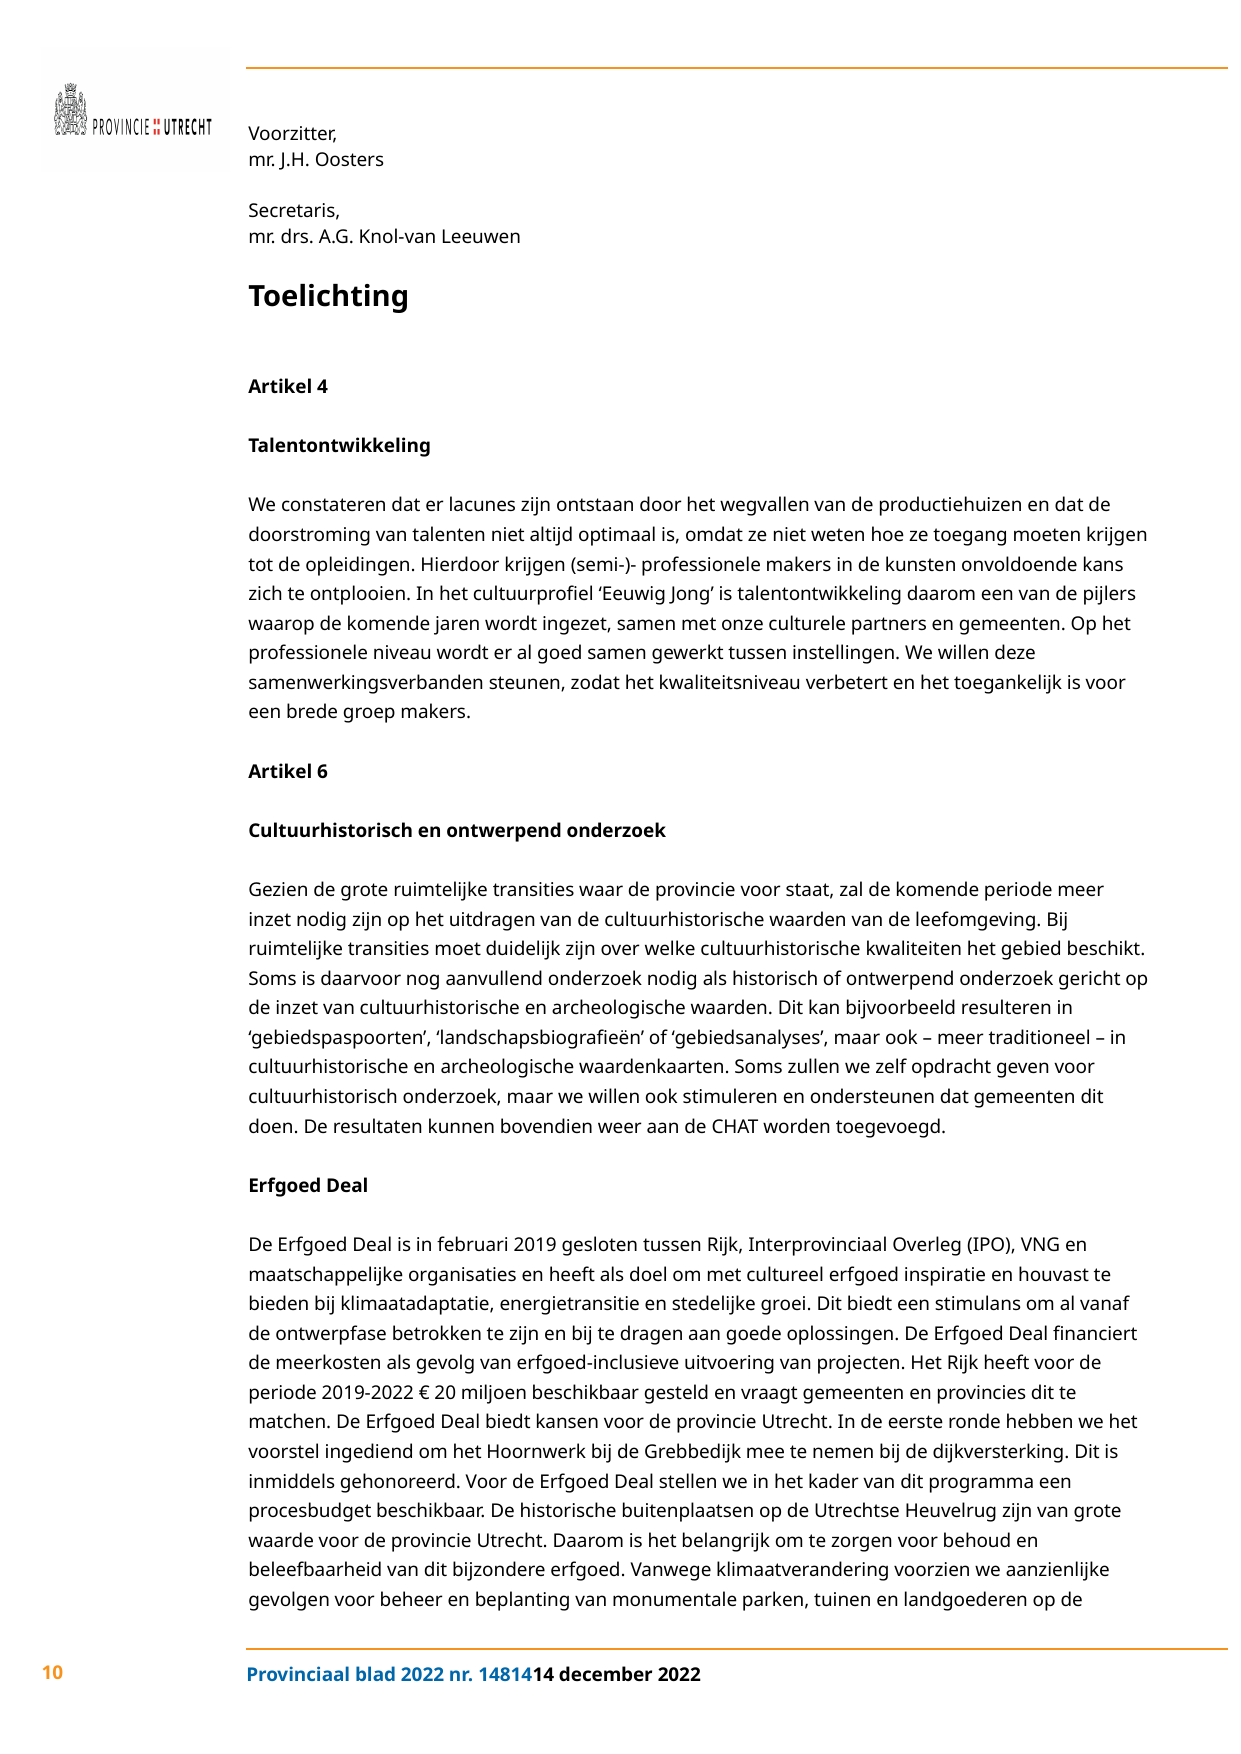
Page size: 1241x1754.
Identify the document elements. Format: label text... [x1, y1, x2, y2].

picture [41, 47, 231, 172]
text Toelichting [248, 275, 1152, 314]
text Voorzitter, [248, 121, 1152, 146]
text mr. drs. A.G. Knol-van Leeuwen [248, 223, 1152, 249]
text Erfgoed Deal [248, 1172, 1152, 1198]
text Talentontwikkeling [248, 432, 1152, 458]
text We constateren dat er lacunes zijn ontstaan door het wegvallen van de productiehuizen en dat de doorstroming van talenten niet altijd optimaal is, omdat ze niet weten hoe ze toegang moeten krijgen tot de opleidingen. Hierdoor krijgen (semi-)- professionele makers in de kunsten onvoldoende kans zich te ontplooien. In het cultuurprofiel ‘Eeuwig Jong’ is talentontwikkeling daarom een van de pijlers waarop de komende jaren wordt ingezet, samen met onze culturele partners en gemeenten. Op het professionele niveau wordt er al goed samen gewerkt tussen instellingen. We willen deze samenwerkingsverbanden steunen, zodat het kwaliteitsniveau verbetert en het toegankelijk is voor een brede groep makers. [248, 492, 1152, 724]
text Cultuurhistorisch en ontwerpend onderzoek [248, 817, 1152, 843]
text Artikel 6 [248, 758, 1152, 784]
text De Erfgoed Deal is in februari 2019 gesloten tussen Rijk, Interprovinciaal Overleg (IPO), VNG en maatschappelijke organisaties en heeft als doel om met cultureel erfgoed inspiratie en houvast te bieden bij klimaatadaptatie, energietransitie en stedelijke groei. Dit biedt een stimulans om al vanaf de ontwerpfase betrokken te zijn en bij te dragen aan goede oplossingen. De Erfgoed Deal financiert de meerkosten als gevolg van erfgoed-inclusieve uitvoering van projecten. Het Rijk heeft voor de periode 2019-2022 € 20 miljoen beschikbaar gesteld en vraagt gemeenten en provincies dit te matchen. De Erfgoed Deal biedt kansen voor de provincie Utrecht. In de eerste ronde hebben we het voorstel ingediend om het Hoornwerk bij de Grebbedijk mee te nemen bij de dijkversterking. Dit is inmiddels gehonoreerd. Voor de Erfgoed Deal stellen we in het kader van dit programma een procesbudget beschikbaar. De historische buitenplaatsen op de Utrechtse Heuvelrug zijn van grote waarde voor de provincie Utrecht. Daarom is het belangrijk om te zorgen voor behoud en beleefbaarheid van dit bijzondere erfgoed. Vanwege klimaatverandering voorzien we aanzienlijke gevolgen voor beheer en beplanting van monumentale parken, tuinen en landgoederen op de [248, 1231, 1152, 1612]
text Artikel 4 [248, 373, 1152, 399]
text Secretaris, [248, 198, 1152, 223]
text Gezien de grote ruimtelijke transities waar de provincie voor staat, zal de komende periode meer inzet nodig zijn op het uitdragen van de cultuurhistorische waarden van de leefomgeving. Bij ruimtelijke transities moet duidelijk zijn over welke cultuurhistorische kwaliteiten het gebied beschikt. Soms is daarvoor nog aanvullend onderzoek nodig als historisch of ontwerpend onderzoek gericht op de inzet van cultuurhistorische en archeologische waarden. Dit kan bijvoorbeeld resulteren in ‘gebiedspaspoorten’, ‘landschapsbiografieën’ of ‘gebiedsanalyses’, maar ook – meer traditioneel – in cultuurhistorische en archeologische waardenkaarten. Soms zullen we zelf opdracht geven voor cultuurhistorisch onderzoek, maar we willen ook stimuleren en ondersteunen dat gemeenten dit doen. De resultaten kunnen bovendien weer aan de CHAT worden toegevoegd. [248, 876, 1152, 1139]
text mr. J.H. Oosters [248, 146, 1152, 172]
